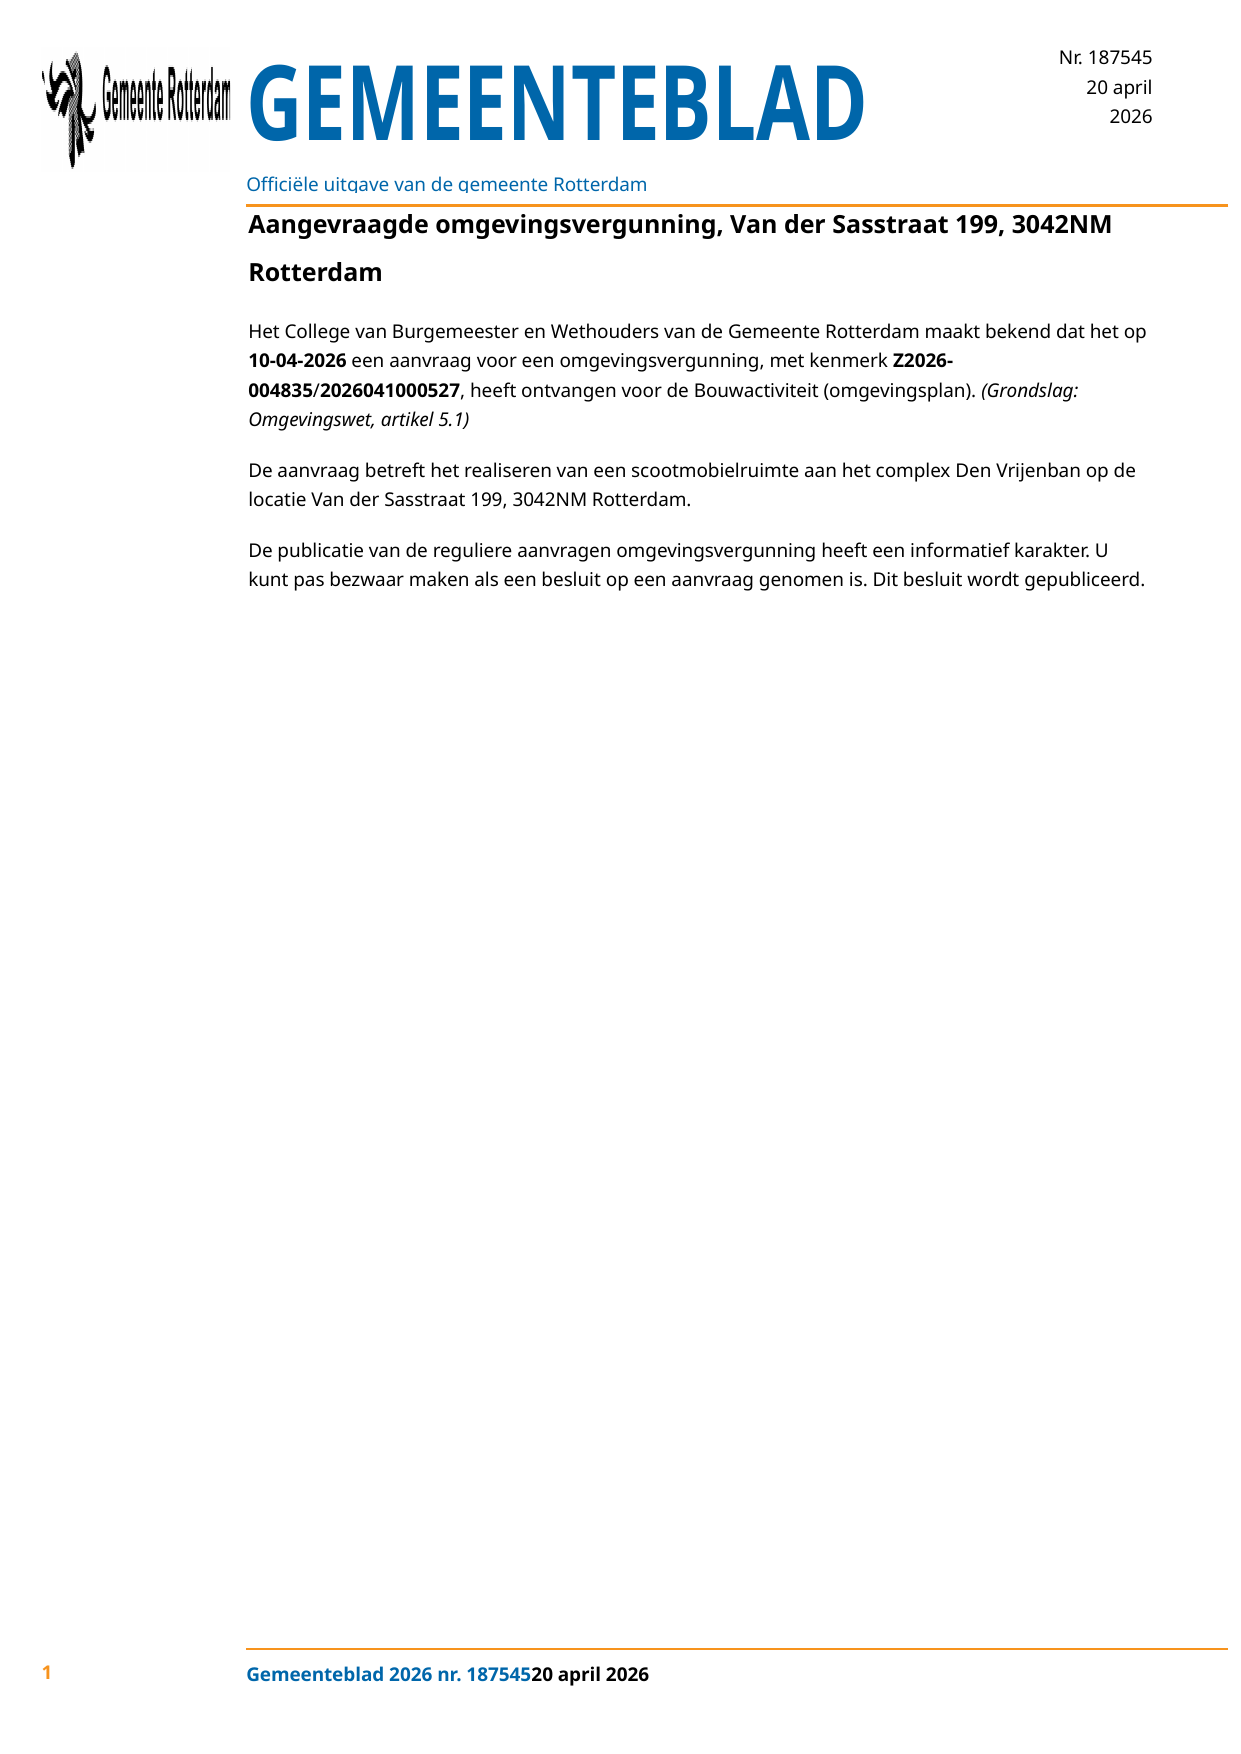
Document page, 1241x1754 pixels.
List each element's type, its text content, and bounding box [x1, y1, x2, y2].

text Het College van Burgemeester en Wethouders van de Gemeente Rotterdam maakt bekend dat het op 10-04-2026 een aanvraag voor een omgevingsvergunning, met kenmerk Z2026-004835/2026041000527, heeft ontvangen voor de Bouwactiviteit (omgevingsplan). (Grondslag: Omgevingswet, artikel 5.1) [248, 318, 1152, 432]
picture [41, 47, 231, 172]
text De publicatie van de reguliere aanvragen omgevingsvergunning heeft een informatief karakter. U kunt pas bezwaar maken als een besluit op een aanvraag genomen is. Dit besluit wordt gepubliceerd. [248, 537, 1152, 592]
text Aangevraagde omgevingsvergunning, Van der Sasstraat 199, 3042NM Rotterdam [248, 207, 1152, 288]
text De aanvraag betreft het realiseren van een scootmobielruimte aan het complex Den Vrijenban op de locatie Van der Sasstraat 199, 3042NM Rotterdam. [248, 457, 1152, 512]
